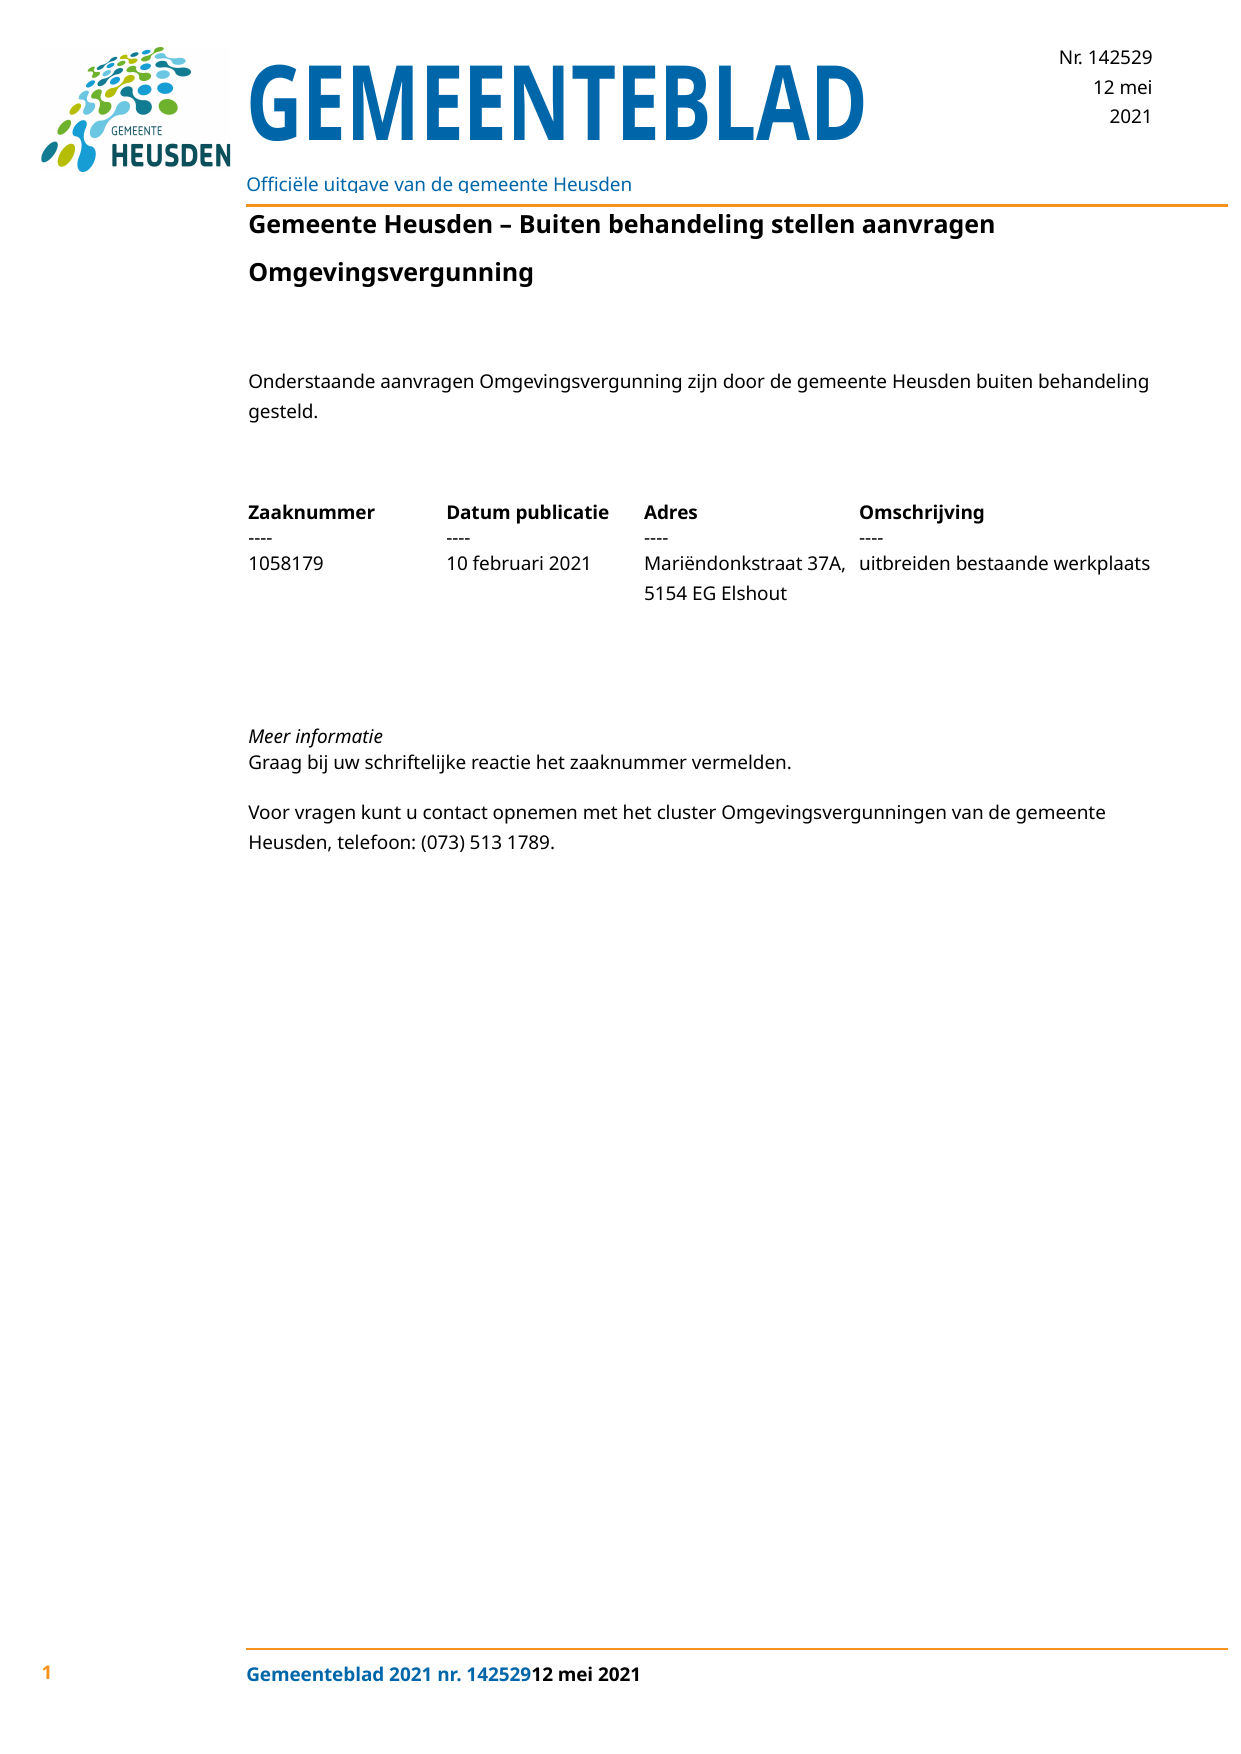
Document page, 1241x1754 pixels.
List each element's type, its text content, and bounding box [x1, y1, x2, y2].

text Graag bij uw schriftelijke reactie het zaaknummer vermelden. [248, 749, 1152, 775]
table_cell Mariëndonkstraat 37A, 5154 EG Elshout [644, 550, 859, 606]
table_header Zaaknummer [248, 499, 446, 524]
table_cell ---- [446, 525, 644, 550]
table_cell ---- [859, 525, 1152, 550]
picture [41, 47, 231, 172]
table_header Adres [644, 499, 859, 524]
table_cell ---- [644, 525, 859, 550]
text Gemeente Heusden – Buiten behandeling stellen aanvragen Omgevingsvergunning [248, 207, 1152, 288]
table_cell 1058179 [248, 550, 446, 606]
table_header Omschrijving [859, 499, 1152, 524]
table_cell ---- [248, 525, 446, 550]
text Onderstaande aanvragen Omgevingsvergunning zijn door de gemeente Heusden buiten behandeling gesteld. [248, 368, 1152, 424]
text Voor vragen kunt u contact opnemen met het cluster Omgevingsvergunningen van de gemeente Heusden, telefoon: (073) 513 1789. [248, 799, 1152, 855]
table_cell 10 februari 2021 [446, 550, 644, 606]
text Meer informatie [248, 723, 1152, 749]
table_header Datum publicatie [446, 499, 644, 524]
table_cell uitbreiden bestaande werkplaats [859, 550, 1152, 606]
